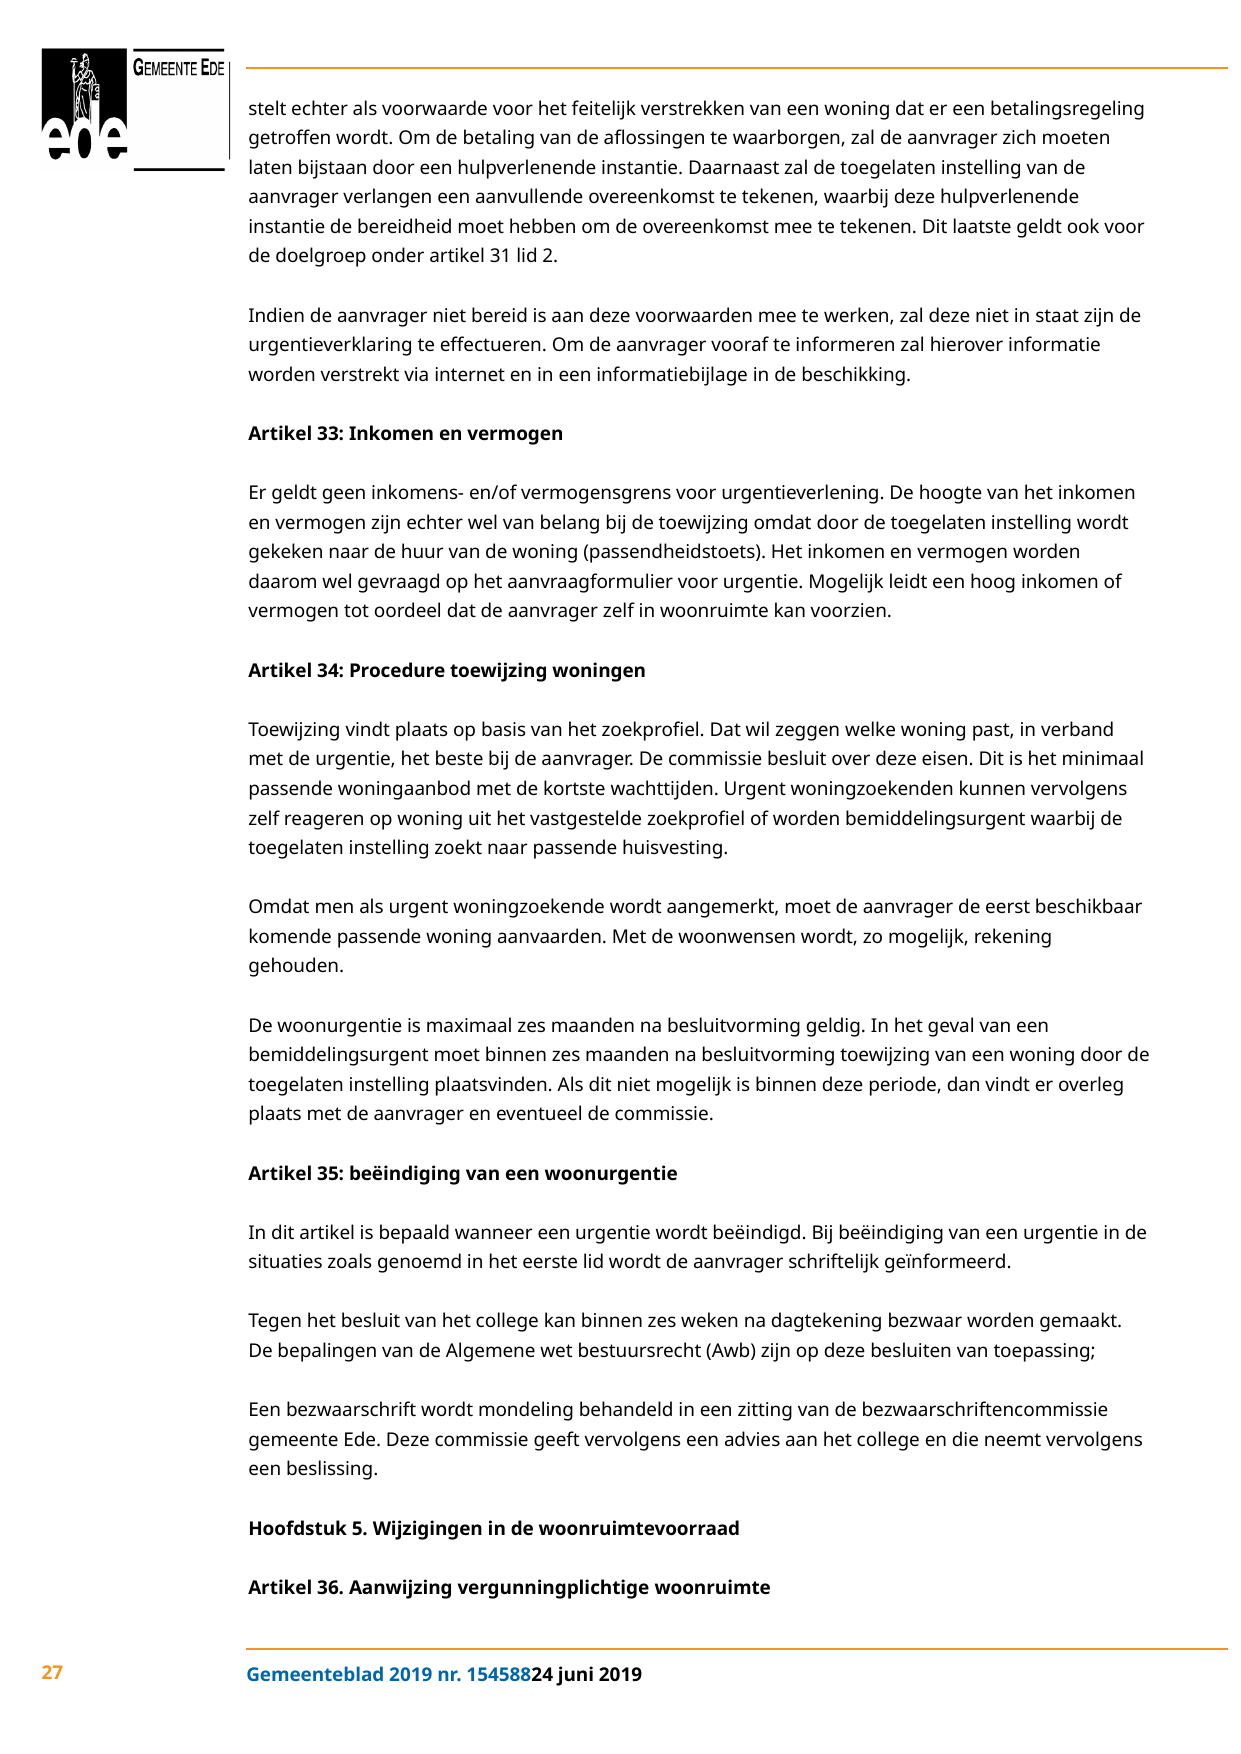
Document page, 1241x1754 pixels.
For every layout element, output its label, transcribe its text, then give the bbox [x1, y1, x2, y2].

text Omdat men als urgent woningzoekende wordt aangemerkt, moet de aanvrager de eerst beschikbaar komende passende woning aanvaarden. Met de woonwensen wordt, zo mogelijk, rekening gehouden. [248, 893, 1152, 978]
text Artikel 35: beëindiging van een woonurgentie [248, 1160, 1152, 1186]
text Toewijzing vindt plaats op basis van het zoekprofiel. Dat wil zeggen welke woning past, in verband met de urgentie, het beste bij de aanvrager. De commissie besluit over deze eisen. Dit is het minimaal passende woningaanbod met de kortste wachttijden. Urgent woningzoekenden kunnen vervolgens zelf reageren op woning uit het vastgestelde zoekprofiel of worden bemiddelingsurgent waarbij de toegelaten instelling zoekt naar passende huisvesting. [248, 716, 1152, 860]
text Artikel 36. Aanwijzing vergunningplichtige woonruimte [248, 1574, 1152, 1600]
text Tegen het besluit van het college kan binnen zes weken na dagtekening bezwaar worden gemaakt. De bepalingen van de Algemene wet bestuursrecht (Awb) zijn op deze besluiten van toepassing; [248, 1308, 1152, 1363]
text De woonurgentie is maximaal zes maanden na besluitvorming geldig. In het geval van een bemiddelingsurgent moet binnen zes maanden na besluitvorming toewijzing van een woning door de toegelaten instelling plaatsvinden. Als dit niet mogelijk is binnen deze periode, dan vindt er overleg plaats met de aanvrager en eventueel de commissie. [248, 1012, 1152, 1126]
picture [41, 47, 231, 172]
text Indien de aanvrager niet bereid is aan deze voorwaarden mee te werken, zal deze niet in staat zijn de urgentieverklaring te effectueren. Om de aanvrager vooraf te informeren zal hierover informatie worden verstrekt via internet en in een informatiebijlage in de beschikking. [248, 302, 1152, 387]
text Een bezwaarschrift wordt mondeling behandeld in een zitting van de bezwaarschriftencommissie gemeente Ede. Deze commissie geeft vervolgens een advies aan het college en die neemt vervolgens een beslissing. [248, 1396, 1152, 1481]
text Artikel 33: Inkomen en vermogen [248, 420, 1152, 446]
text Artikel 34: Procedure toewijzing woningen [248, 657, 1152, 683]
text Er geldt geen inkomens- en/of vermogensgrens voor urgentieverlening. De hoogte van het inkomen en vermogen zijn echter wel van belang bij de toewijzing omdat door de toegelaten instelling wordt gekeken naar de huur van de woning (passendheidstoets). Het inkomen en vermogen worden daarom wel gevraagd op het aanvraagformulier voor urgentie. Mogelijk leidt een hoog inkomen of vermogen tot oordeel dat de aanvrager zelf in woonruimte kan voorzien. [248, 479, 1152, 623]
text Hoofdstuk 5. Wijzigingen in de woonruimtevoorraad [248, 1515, 1152, 1541]
text stelt echter als voorwaarde voor het feitelijk verstrekken van een woning dat er een betalingsregeling getroffen wordt. Om de betaling van de aflossingen te waarborgen, zal de aanvrager zich moeten laten bijstaan door een hulpverlenende instantie. Daarnaast zal de toegelaten instelling van de aanvrager verlangen een aanvullende overeenkomst te tekenen, waarbij deze hulpverlenende instantie de bereidheid moet hebben om de overeenkomst mee te tekenen. Dit laatste geldt ook voor de doelgroep onder artikel 31 lid 2. [248, 95, 1152, 268]
text In dit artikel is bepaald wanneer een urgentie wordt beëindigd. Bij beëindiging van een urgentie in de situaties zoals genoemd in het eerste lid wordt de aanvrager schriftelijk geïnformeerd. [248, 1219, 1152, 1274]
